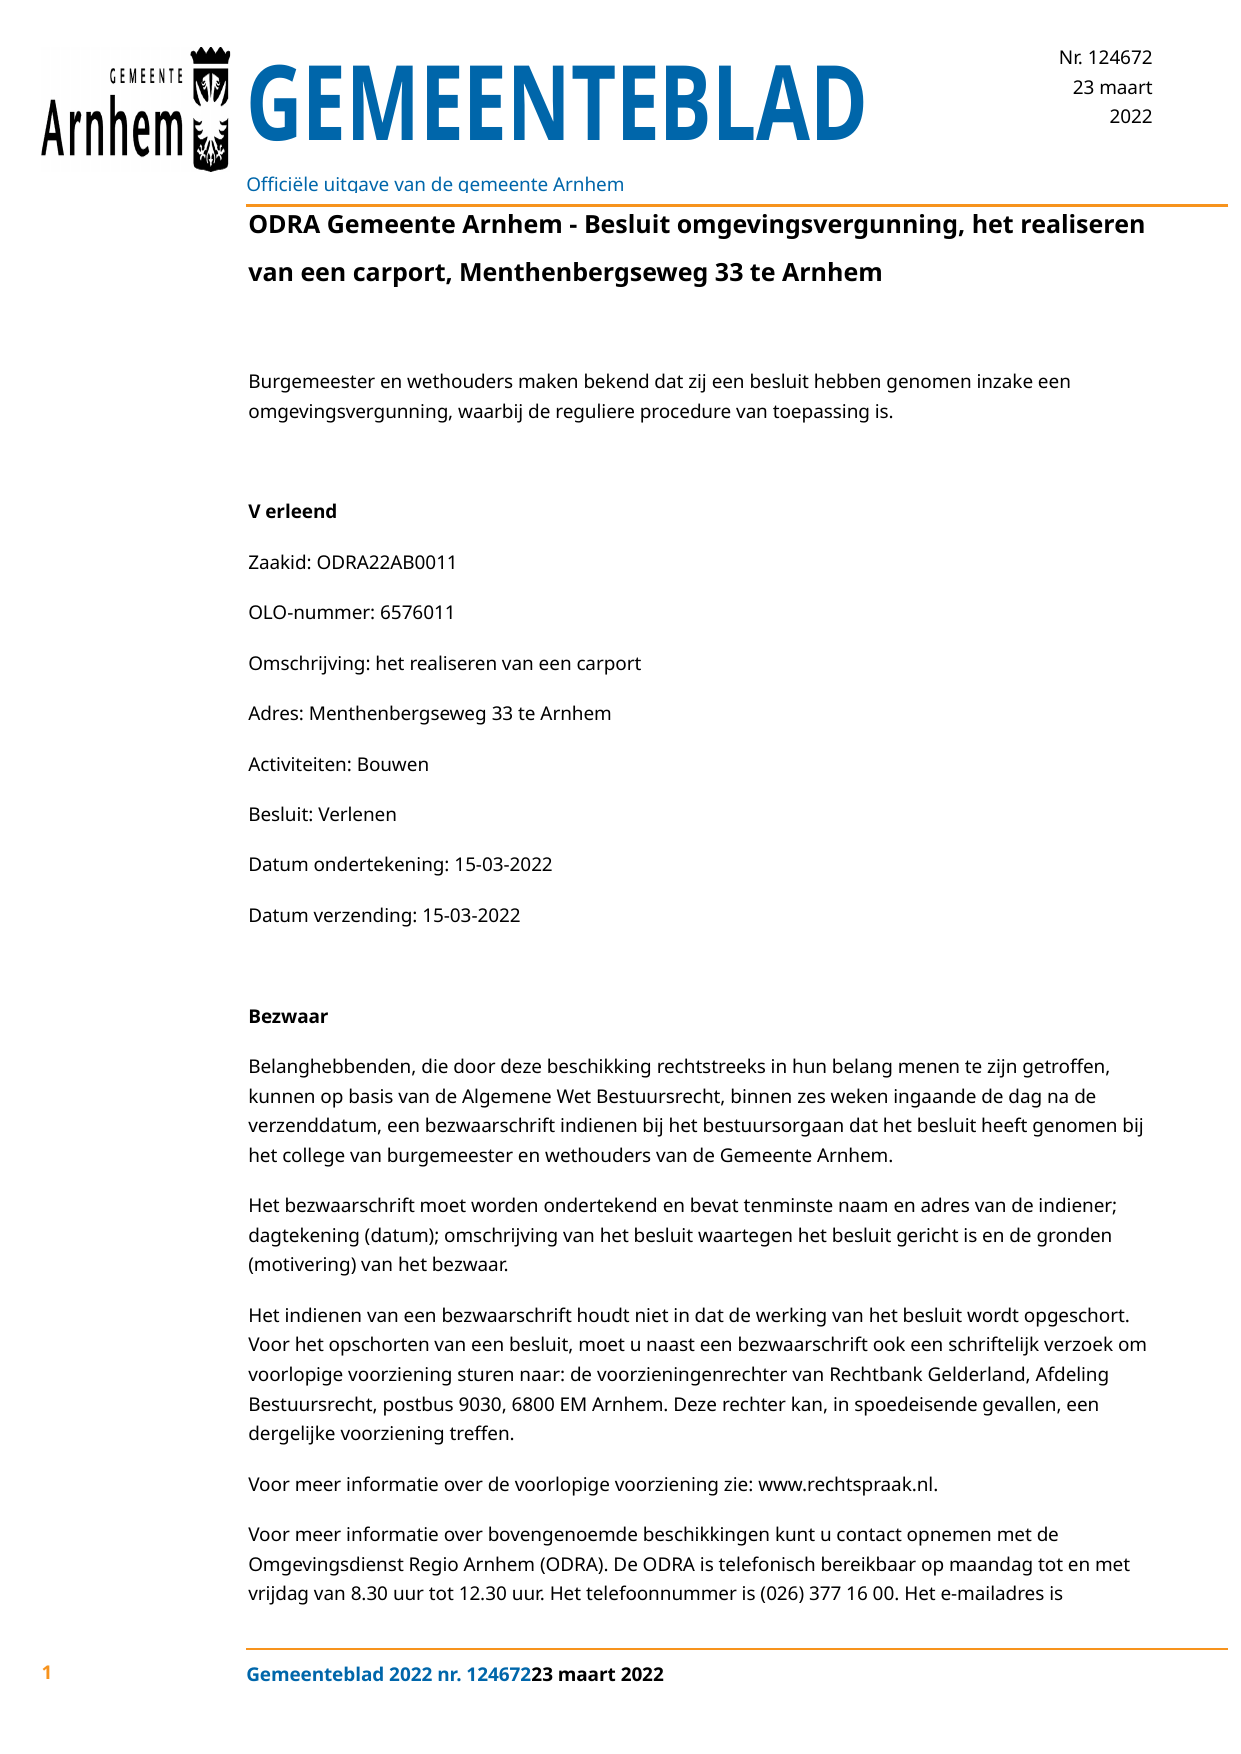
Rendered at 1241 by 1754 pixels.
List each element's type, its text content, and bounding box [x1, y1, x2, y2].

text OLO-nummer: 6576011 [248, 599, 1152, 625]
text Datum verzending: 15-03-2022 [248, 902, 1152, 928]
text Voor meer informatie over bovengenoemde beschikkingen kunt u contact opnemen met de Omgevingsdienst Regio Arnhem (ODRA). De ODRA is telefonisch bereikbaar op maandag tot en met vrijdag van 8.30 uur tot 12.30 uur. Het telefoonnummer is (026) 377 16 00. Het e-mailadres is [248, 1521, 1152, 1606]
text Datum ondertekening: 15-03-2022 [248, 852, 1152, 877]
text Het bezwaarschrift moet worden ondertekend en bevat tenminste naam en adres van de indiener; dagtekening (datum); omschrijving van het besluit waartegen het besluit gericht is en de gronden (motivering) van het bezwaar. [248, 1192, 1152, 1277]
text Burgemeester en wethouders maken bekend dat zij een besluit hebben genomen inzake een omgevingsvergunning, waarbij de reguliere procedure van toepassing is. [248, 368, 1152, 424]
text Bezwaar [248, 1003, 1152, 1029]
text Activiteiten: Bouwen [248, 751, 1152, 777]
text Voor meer informatie over de voorlopige voorziening zie: www.rechtspraak.nl. [248, 1471, 1152, 1497]
text Omschrijving: het realiseren van een carport [248, 650, 1152, 676]
text Zaakid: ODRA22AB0011 [248, 549, 1152, 575]
picture [41, 47, 231, 172]
text Het indienen van een bezwaarschrift houdt niet in dat de werking van het besluit wordt opgeschort. Voor het opschorten van een besluit, moet u naast een bezwaarschrift ook een schriftelijk verzoek om voorlopige voorziening sturen naar: de voorzieningenrechter van Rechtbank Gelderland, Afdeling Bestuursrecht, postbus 9030, 6800 EM Arnhem. Deze rechter kan, in spoedeisende gevallen, een dergelijke voorziening treffen. [248, 1302, 1152, 1446]
text Belanghebbenden, die door deze beschikking rechtstreeks in hun belang menen te zijn getroffen, kunnen op basis van de Algemene Wet Bestuursrecht, binnen zes weken ingaande de dag na de verzenddatum, een bezwaarschrift indienen bij het bestuursorgaan dat het besluit heeft genomen bij het college van burgemeester en wethouders van de Gemeente Arnhem. [248, 1053, 1152, 1168]
text Besluit: Verlenen [248, 801, 1152, 827]
text Adres: Menthenbergseweg 33 te Arnhem [248, 700, 1152, 726]
text V erleend [248, 499, 1152, 524]
text ODRA Gemeente Arnhem - Besluit omgevingsvergunning, het realiseren van een carport, Menthenbergseweg 33 te Arnhem [248, 207, 1152, 288]
